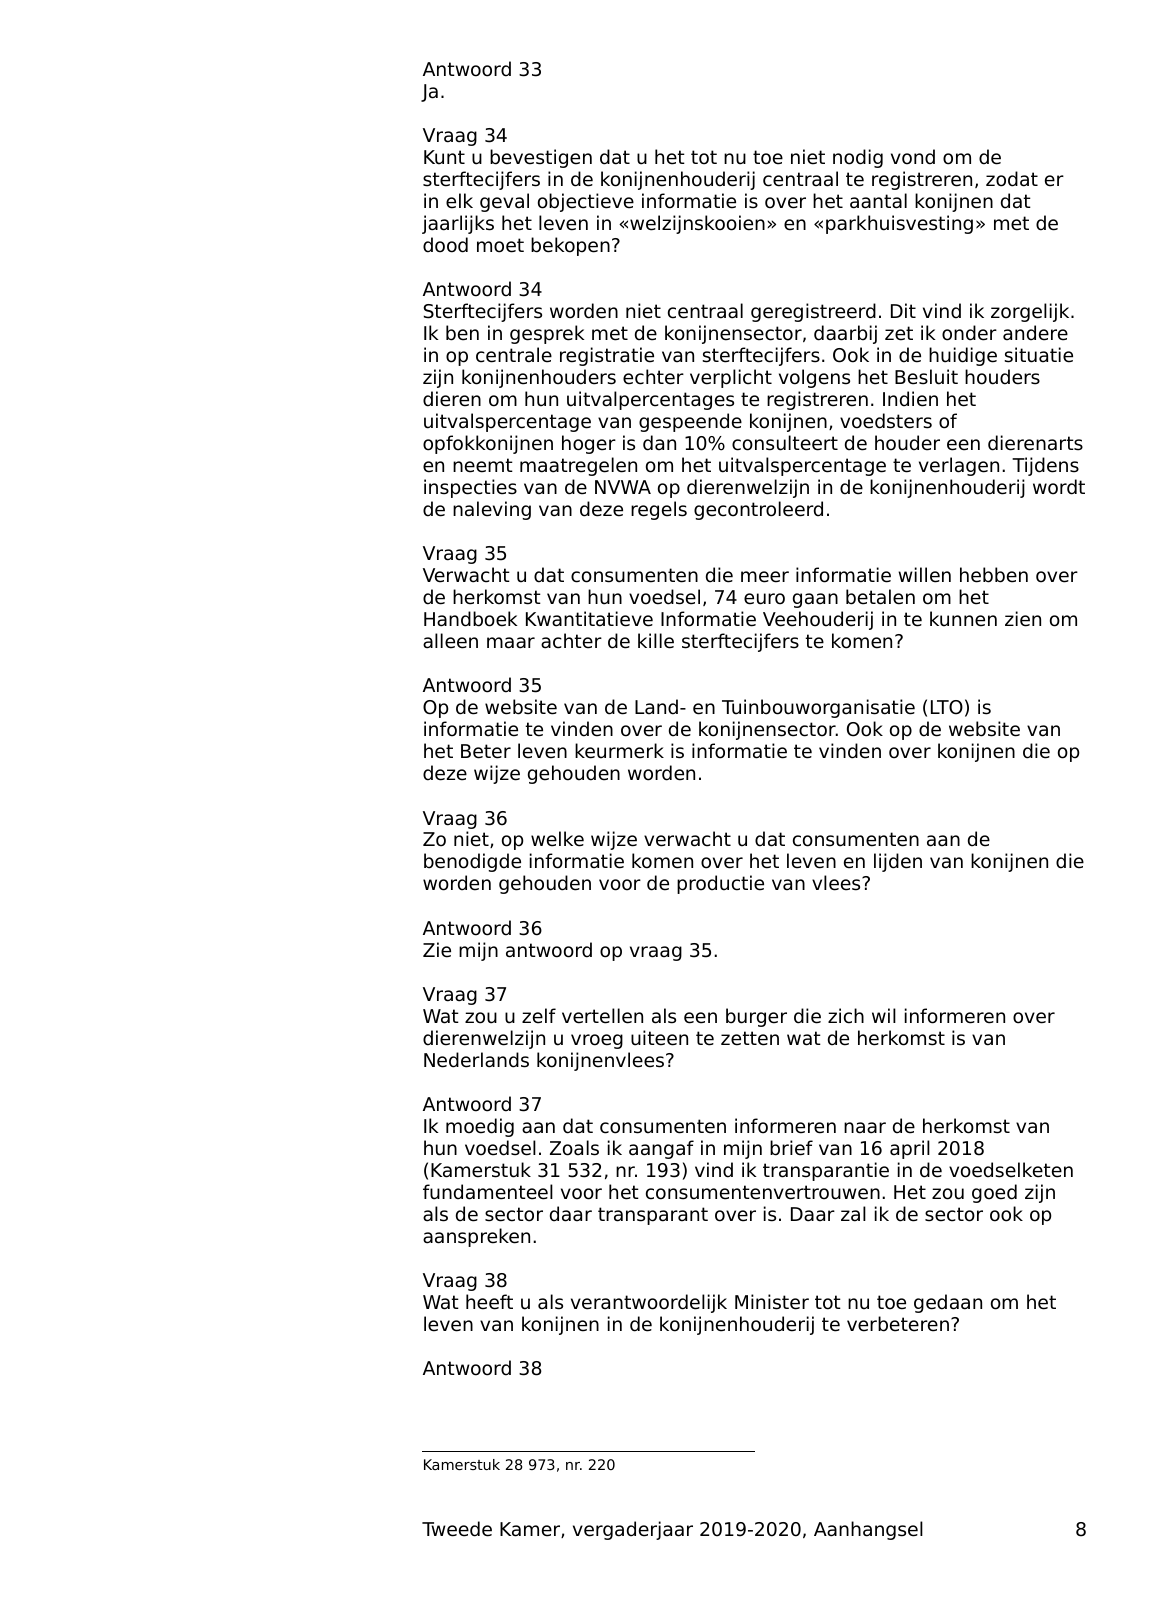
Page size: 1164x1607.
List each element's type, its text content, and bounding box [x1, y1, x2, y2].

text Zo niet, op welke wijze verwacht u dat consumenten aan de benodigde informatie komen over het leven en lijden van konijnen die worden gehouden voor de productie van vlees? [422, 829, 1087, 895]
text Antwoord 34 [422, 279, 1087, 301]
text Zie mijn antwoord op vraag 35. [422, 939, 1087, 961]
text Ja. [422, 81, 1087, 103]
text Wat zou u zelf vertellen als een burger die zich wil informeren over dierenwelzijn u vroeg uiteen te zetten wat de herkomst is van Nederlands konijnenvlees? [422, 1006, 1087, 1072]
text Antwoord 37 [422, 1094, 1087, 1116]
text Kunt u bevestigen dat u het tot nu toe niet nodig vond om de sterftecijfers in de konijnenhouderij centraal te registreren, zodat er in elk geval objectieve informatie is over het aantal konijnen dat jaarlijks het leven in «welzijnskooien» en «parkhuisvesting» met de dood moet bekopen? [422, 147, 1087, 257]
text Kamerstuk 28 973, nr. 220 [422, 1457, 1087, 1474]
text Vraag 36 [422, 807, 1087, 829]
text Vraag 38 [422, 1270, 1087, 1292]
text Antwoord 33 [422, 59, 1087, 81]
text Antwoord 38 [422, 1358, 1087, 1380]
text Vraag 34 [422, 125, 1087, 147]
text Sterftecijfers worden niet centraal geregistreerd. Dit vind ik zorgelijk. Ik ben in gesprek met de konijnensector, daarbij zet ik onder andere in op centrale registratie van sterftecijfers. Ook in de huidige situatie zijn konijnenhouders echter verplicht volgens het Besluit houders dieren om hun uitvalpercentages te registreren. Indien het uitvalspercentage van gespeende konijnen, voedsters of opfokkonijnen hoger is dan 10% consulteert de houder een dierenarts en neemt maatregelen om het uitvalspercentage te verlagen. Tijdens inspecties van de NVWA op dierenwelzijn in de konijnenhouderij wordt de naleving van deze regels gecontroleerd. [422, 301, 1087, 521]
text Op de website van de Land- en Tuinbouworganisatie (LTO) is informatie te vinden over de konijnensector. Ook op de website van het Beter leven keurmerk is informatie te vinden over konijnen die op deze wijze gehouden worden. [422, 697, 1087, 785]
text Verwacht u dat consumenten die meer informatie willen hebben over de herkomst van hun voedsel, 74 euro gaan betalen om het Handboek Kwantitatieve Informatie Veehouderij in te kunnen zien om alleen maar achter de kille sterftecijfers te komen? [422, 565, 1087, 653]
text Antwoord 36 [422, 917, 1087, 939]
text Ik moedig aan dat consumenten informeren naar de herkomst van hun voedsel. Zoals ik aangaf in mijn brief van 16 april 2018 (Kamerstuk 31 532, nr. 193) vind ik transparantie in de voedselketen fundamenteel voor het consumentenvertrouwen. Het zou goed zijn als de sector daar transparant over is. Daar zal ik de sector ook op aanspreken. [422, 1116, 1087, 1248]
text Wat heeft u als verantwoordelijk Minister tot nu toe gedaan om het leven van konijnen in de konijnenhouderij te verbeteren? [422, 1292, 1087, 1336]
text Vraag 37 [422, 984, 1087, 1006]
text Antwoord 35 [422, 675, 1087, 697]
text Vraag 35 [422, 543, 1087, 565]
